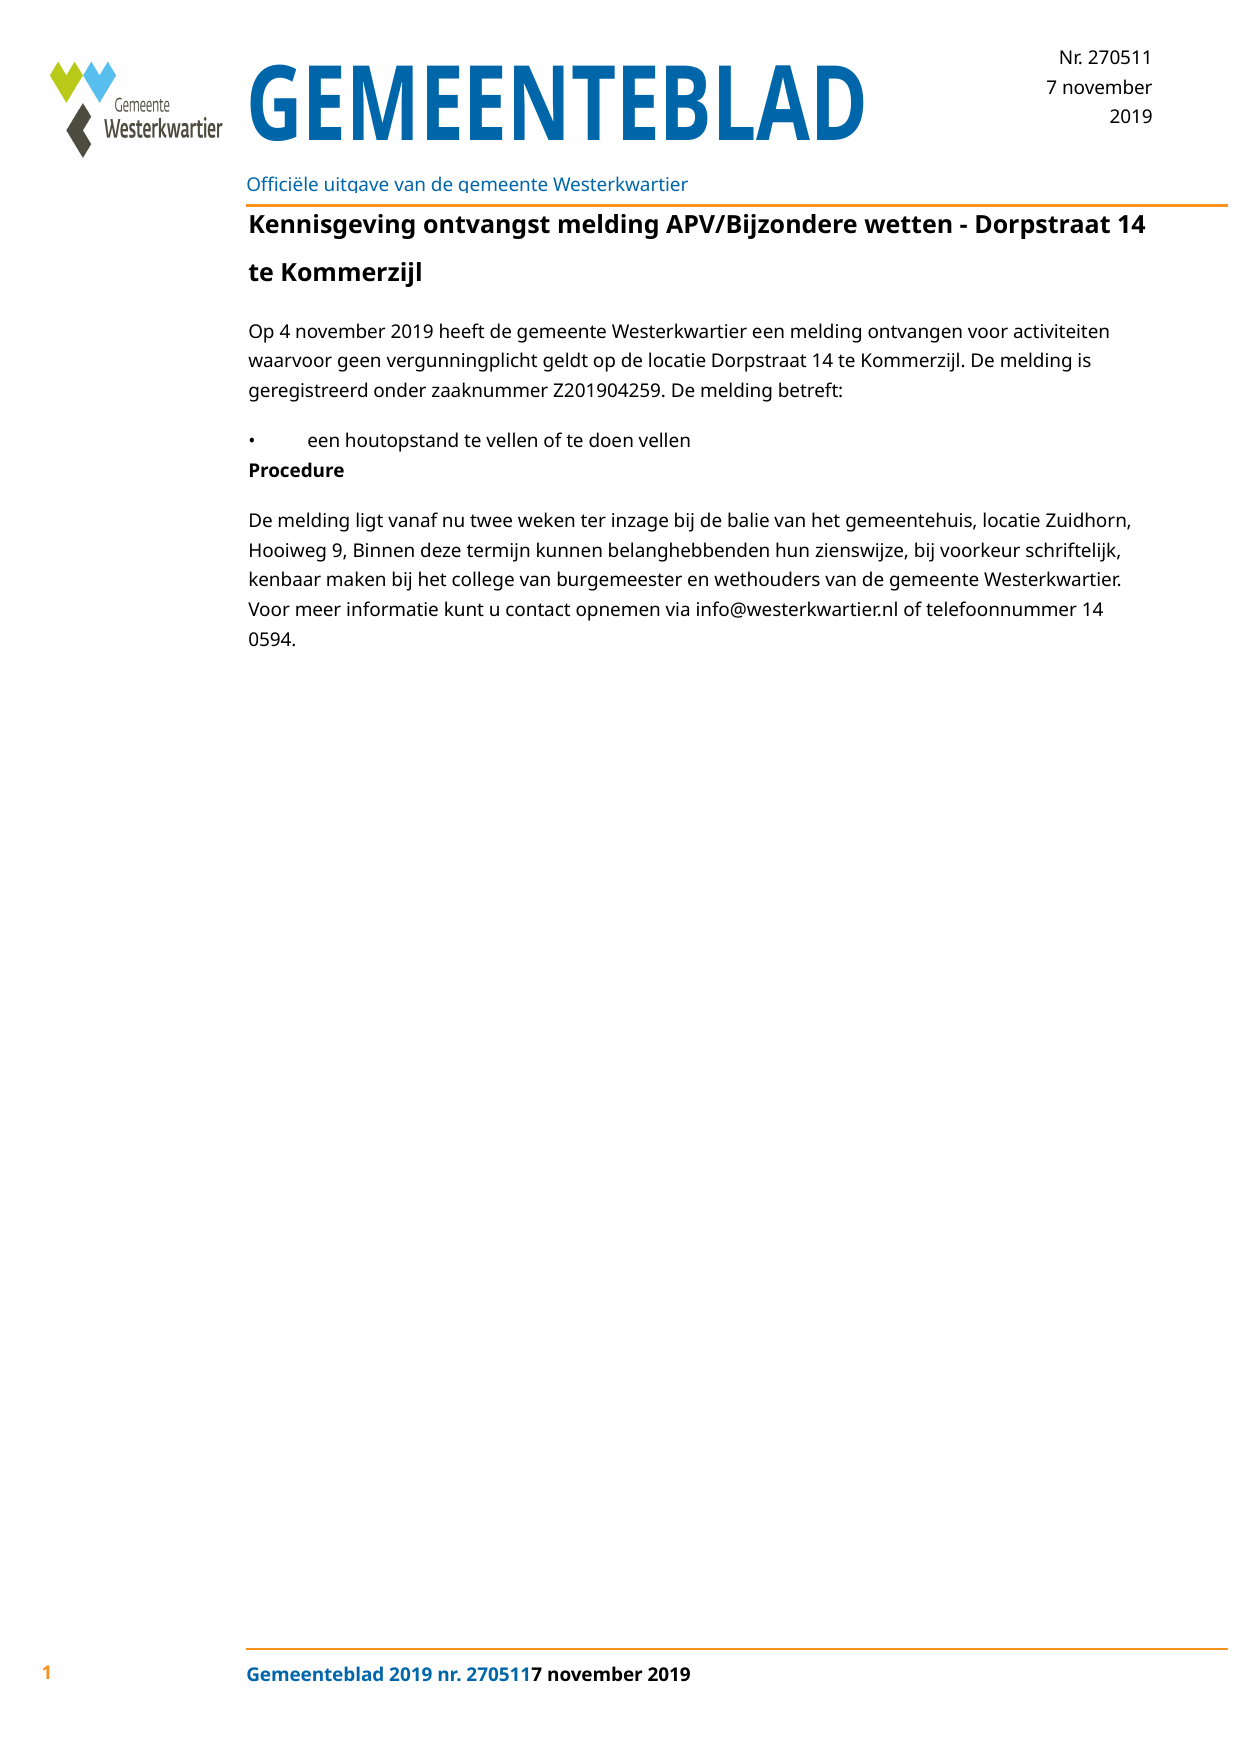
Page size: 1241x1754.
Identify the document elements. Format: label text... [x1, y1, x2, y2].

list een houtopstand te vellen of te doen vellen [248, 427, 1152, 453]
text Op 4 november 2019 heeft de gemeente Westerkwartier een melding ontvangen voor activiteiten waarvoor geen vergunningplicht geldt op de locatie Dorpstraat 14 te Kommerzijl. De melding is geregistreerd onder zaaknummer Z201904259. De melding betreft: [248, 318, 1152, 403]
picture [41, 47, 231, 172]
text Procedure [248, 457, 1152, 483]
text De melding ligt vanaf nu twee weken ter inzage bij de balie van het gemeentehuis, locatie Zuidhorn, Hooiweg 9, Binnen deze termijn kunnen belanghebbenden hun zienswijze, bij voorkeur schriftelijk, kenbaar maken bij het college van burgemeester en wethouders van de gemeente Westerkwartier. Voor meer informatie kunt u contact opnemen via info@westerkwartier.nl of telefoonnummer 14 0594. [248, 507, 1152, 652]
text Kennisgeving ontvangst melding APV/Bijzondere wetten - Dorpstraat 14 te Kommerzijl [248, 207, 1152, 288]
